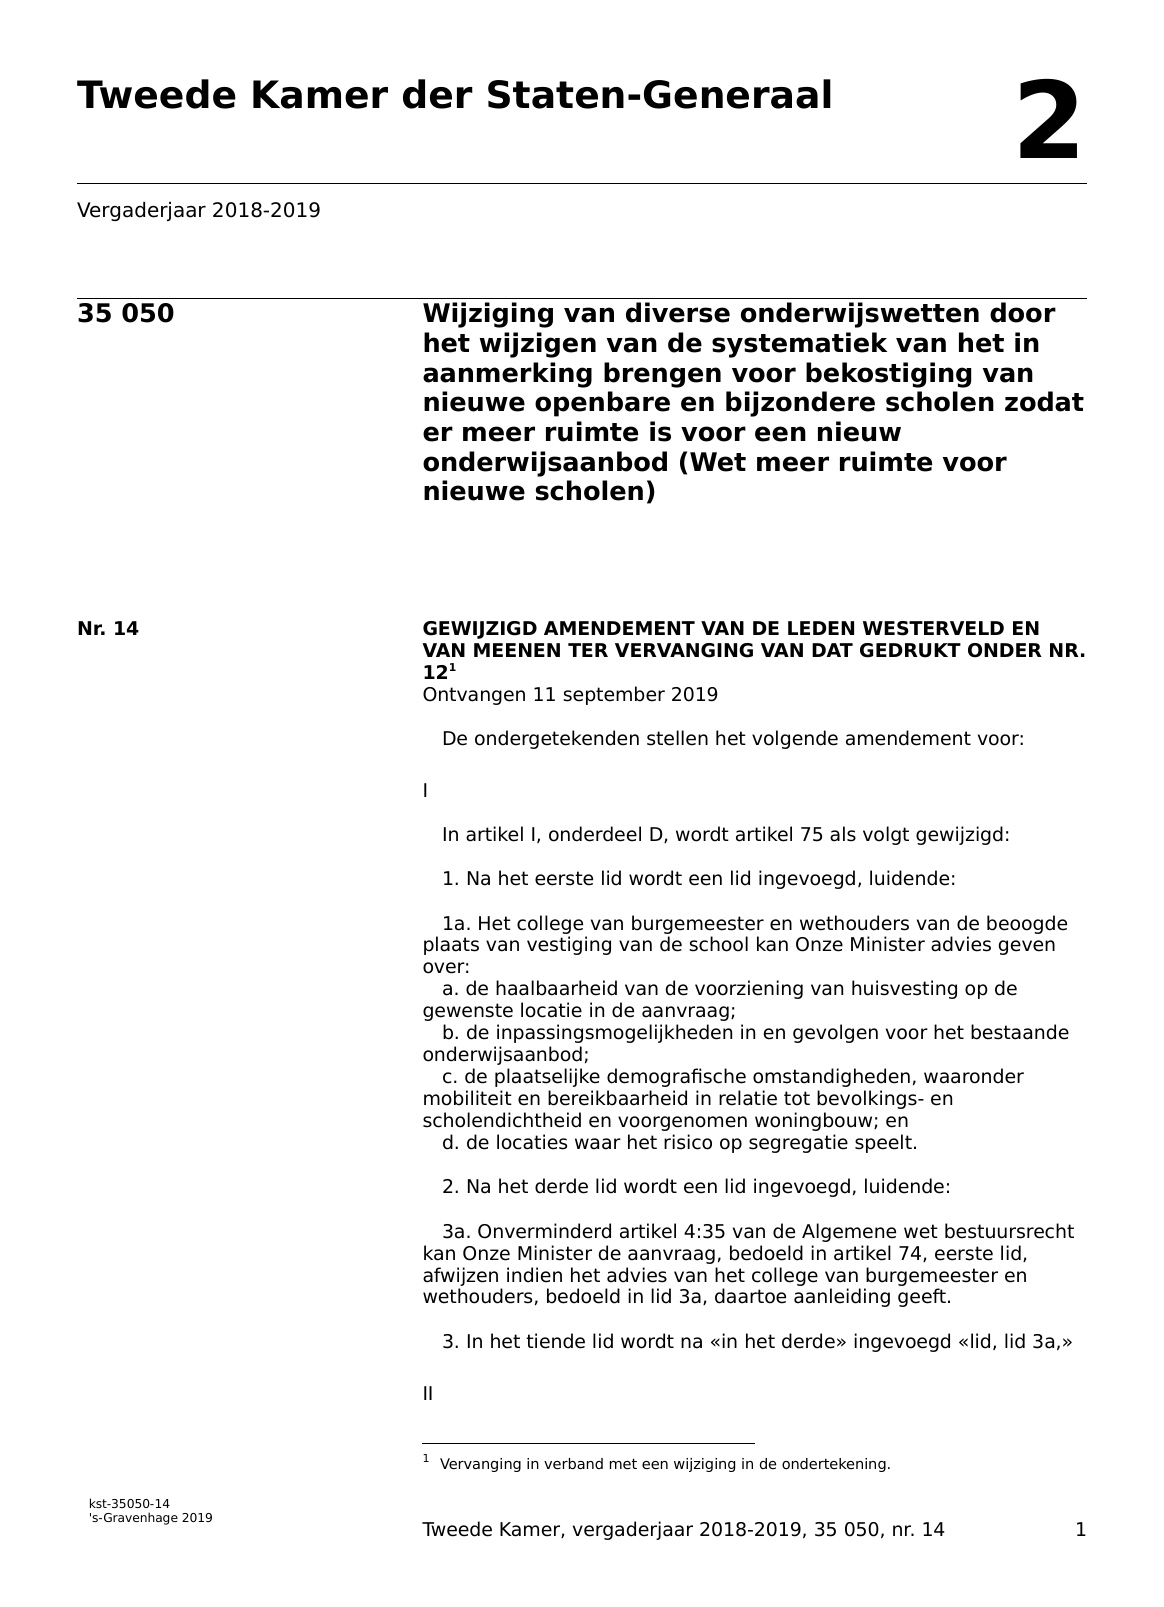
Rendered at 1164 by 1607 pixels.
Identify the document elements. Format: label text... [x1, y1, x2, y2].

text kst-35050-14 [88, 1497, 323, 1511]
text 3. In het tiende lid wordt na «in het derde» ingevoegd «lid, lid 3a,» [422, 1331, 1087, 1353]
table_header 2 [886, 59, 1087, 183]
subtitle Nr. 14 GEWIJZIGD AMENDEMENT VAN DE LEDEN WESTERVELD EN VAN MEENEN TER VERVANGING VAN DAT GEDRUKT ONDER NR. 12 [77, 618, 1087, 684]
text 1. Na het eerste lid wordt een lid ingevoegd, luidende: [422, 868, 1087, 890]
text In artikel I, onderdeel D, wordt artikel 75 als volgt gewijzigd: [422, 824, 1087, 846]
text Ontvangen 11 september 2019 [422, 684, 1087, 706]
text 2. Na het derde lid wordt een lid ingevoegd, luidende: [422, 1176, 1087, 1198]
text 's-Gravenhage 2019 [88, 1511, 323, 1525]
subtitle I [422, 780, 1087, 802]
text Vervanging in verband met een wijziging in de ondertekening. [422, 1452, 1087, 1474]
table_cell Vergaderjaar 2018-2019 [77, 184, 1087, 298]
text a. de haalbaarheid van de voorziening van huisvesting op de gewenste locatie in de aanvraag; [422, 978, 1087, 1022]
text 3a. Onverminderd artikel 4:35 van de Algemene wet bestuursrecht kan Onze Minister de aanvraag, bedoeld in artikel 74, eerste lid, afwijzen indien het advies van het college van burgemeester en wethouders, bedoeld in lid 3a, daartoe aanleiding geeft. [422, 1221, 1087, 1308]
text De ondergetekenden stellen het volgende amendement voor: [422, 728, 1087, 750]
table_header Tweede Kamer der Staten-Generaal [77, 59, 886, 183]
text d. de locaties waar het risico op segregatie speelt. [422, 1132, 1087, 1154]
subtitle II [422, 1383, 1087, 1404]
text b. de inpassingsmogelijkheden in en gevolgen voor het bestaande onderwijsaanbod; [422, 1022, 1087, 1066]
text 1a. Het college van burgemeester en wethouders van de beoogde plaats van vestiging van de school kan Onze Minister advies geven over: [422, 912, 1087, 978]
subtitle 35 050 Wijziging van diverse onderwijswetten door het wijzigen van de systematiek van het in aanmerking brengen voor bekostiging van nieuwe openbare en bijzondere scholen zodat er meer ruimte is voor een nieuw onderwijsaanbod (Wet meer ruimte voor nieuwe scholen) [77, 299, 1087, 507]
text c. de plaatselijke demografische omstandigheden, waaronder mobiliteit en bereikbaarheid in relatie tot bevolkings- en scholendichtheid en voorgenomen woningbouw; en [422, 1066, 1087, 1132]
